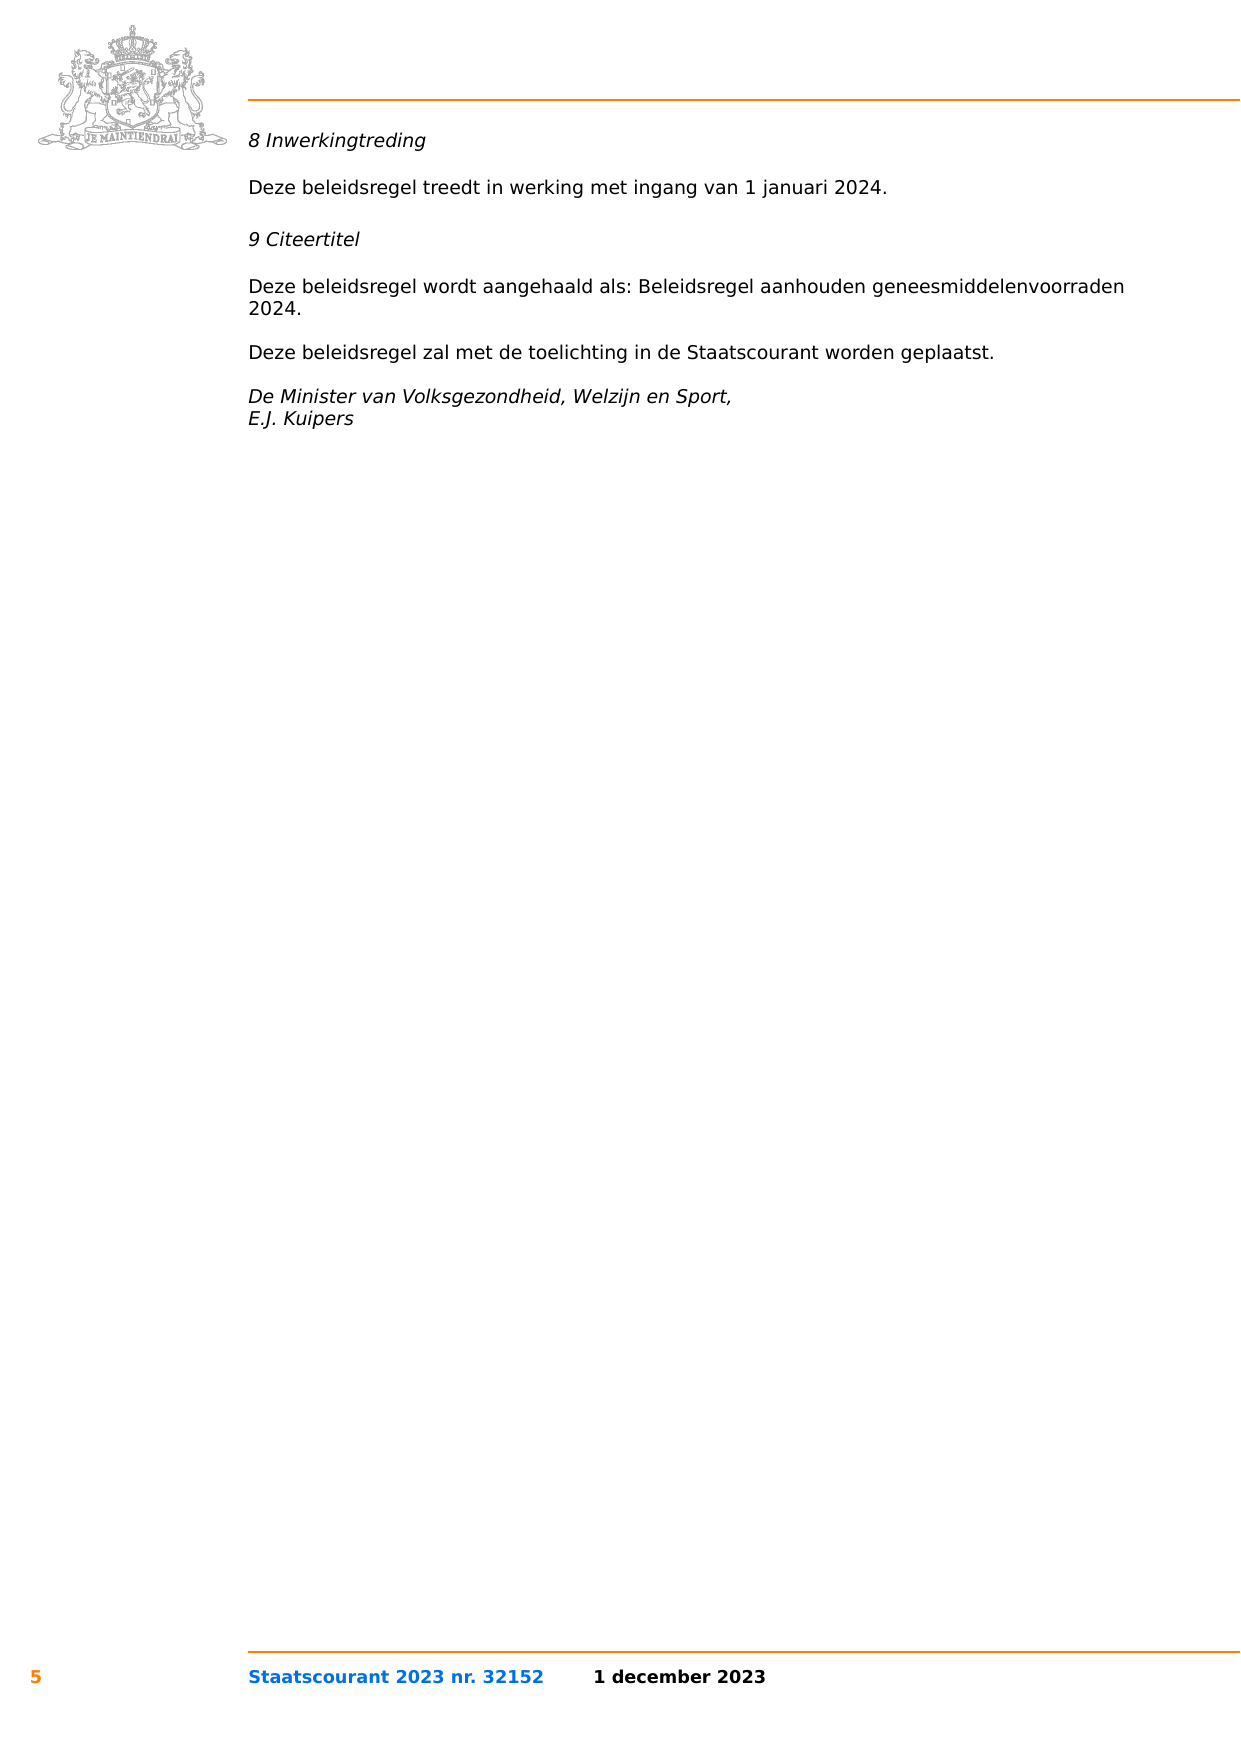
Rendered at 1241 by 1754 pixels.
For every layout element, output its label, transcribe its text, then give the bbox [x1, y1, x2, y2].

subtitle 9 Citeertitel [248, 229, 1163, 251]
picture [38, 25, 227, 150]
text Deze beleidsregel zal met de toelichting in de Staatscourant worden geplaatst. [248, 342, 1163, 364]
text Deze beleidsregel treedt in werking met ingang van 1 januari 2024. [248, 177, 1163, 199]
text De Minister van Volksgezondheid, Welzijn en Sport, E.J. Kuipers [248, 386, 1163, 429]
subtitle 8 Inwerkingtreding [248, 130, 1163, 152]
text Deze beleidsregel wordt aangehaald als: Beleidsregel aanhouden geneesmiddelenvoorraden 2024. [248, 276, 1163, 320]
